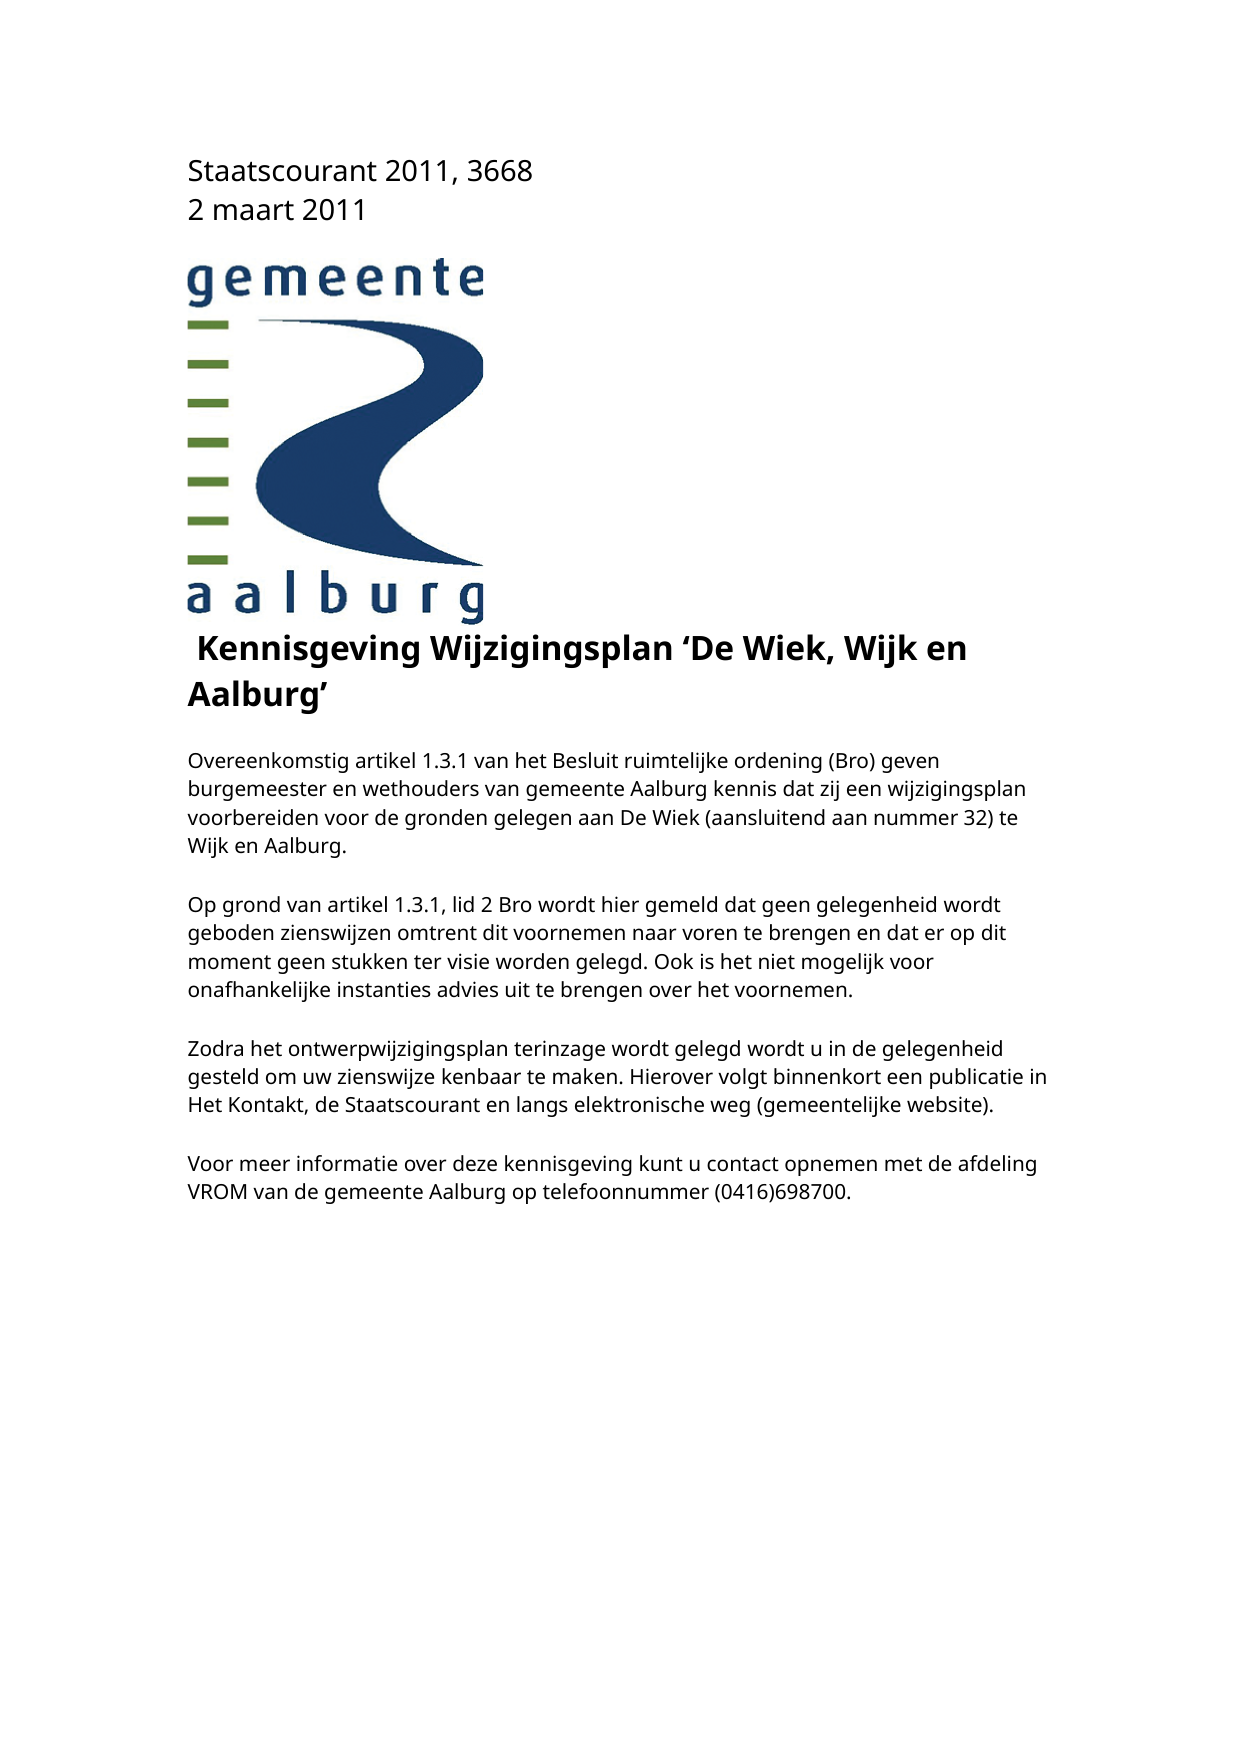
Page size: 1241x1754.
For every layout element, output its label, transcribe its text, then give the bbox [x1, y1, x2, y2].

text Voor meer informatie over deze kennisgeving kunt u contact opnemen met de afdeling VROM van de gemeente Aalburg op telefoonnummer (0416)698700. [187, 1149, 1053, 1206]
text 2 maart 2011 [187, 190, 1053, 229]
picture [187, 258, 484, 626]
text Overeenkomstig artikel 1.3.1 van het Besluit ruimtelijke ordening (Bro) geven burgemeester en wethouders van gemeente Aalburg kennis dat zij een wijzigingsplan voorbereiden voor de gronden gelegen aan De Wiek (aansluitend aan nummer 32) te Wijk en Aalburg. [187, 746, 1053, 860]
text Staatscourant 2011, 3668 [187, 150, 1053, 190]
text Zodra het ontwerpwijzigingsplan terinzage wordt gelegd wordt u in de gelegenheid gesteld om uw zienswijze kenbaar te maken. Hierover volgt binnenkort een publicatie in Het Kontakt, de Staatscourant en langs elektronische weg (gemeentelijke website). [187, 1034, 1053, 1119]
text Op grond van artikel 1.3.1, lid 2 Bro wordt hier gemeld dat geen gelegenheid wordt geboden zienswijzen omtrent dit voornemen naar voren te brengen en dat er op dit moment geen stukken ter visie worden gelegd. Ook is het niet mogelijk voor onafhankelijke instanties advies uit te brengen over het voornemen. [187, 890, 1053, 1004]
subtitle Kennisgeving Wijzigingsplan ‘De Wiek, Wijk en Aalburg’ [187, 271, 1053, 716]
